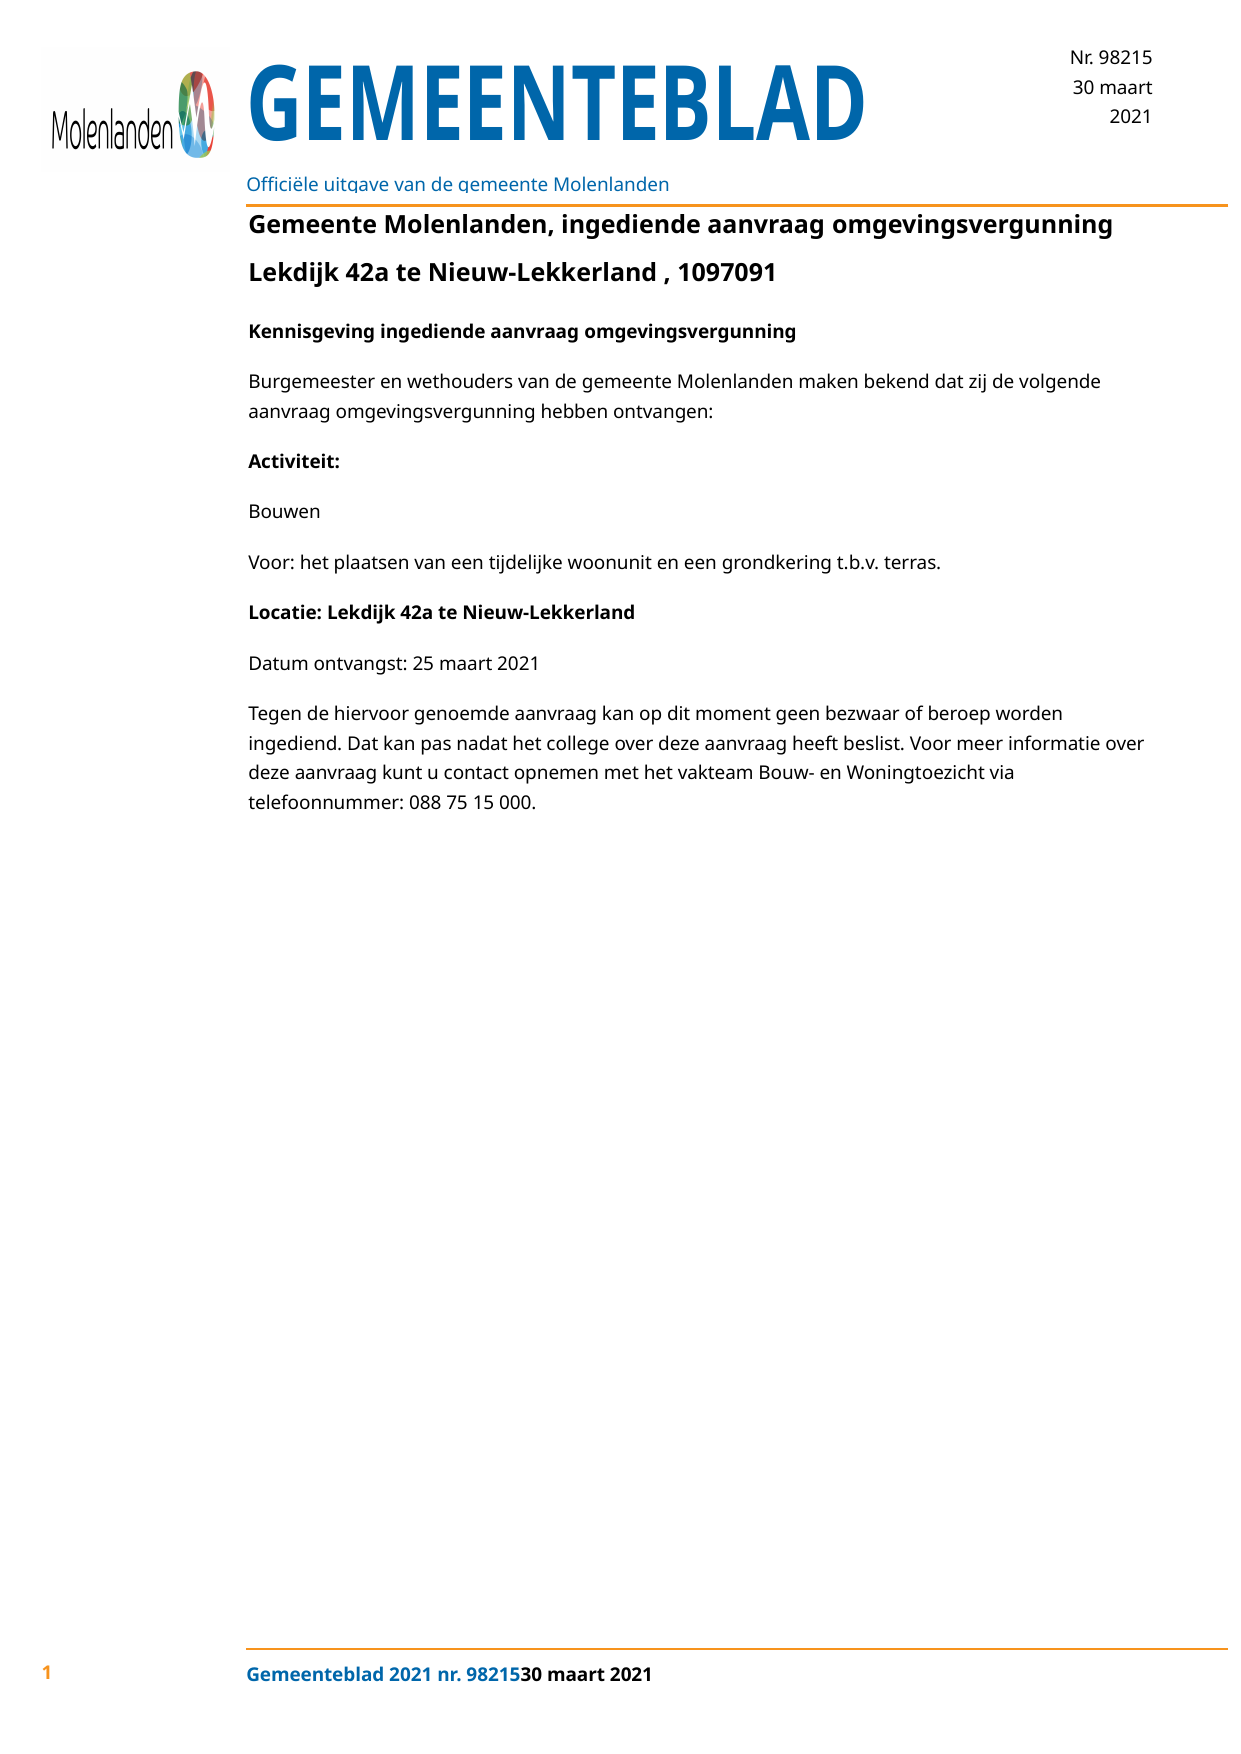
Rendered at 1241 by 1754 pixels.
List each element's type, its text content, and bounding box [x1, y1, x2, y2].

text Kennisgeving ingediende aanvraag omgevingsvergunning [248, 318, 1152, 344]
text Datum ontvangst: 25 maart 2021 [248, 650, 1152, 676]
text Bouwen [248, 499, 1152, 524]
text Tegen de hiervoor genoemde aanvraag kan op dit moment geen bezwaar of beroep worden ingediend. Dat kan pas nadat het college over deze aanvraag heeft beslist. Voor meer informatie over deze aanvraag kunt u contact opnemen met het vakteam Bouw- en Woningtoezicht via telefoonnummer: 088 75 15 000. [248, 700, 1152, 815]
text Locatie: Lekdijk 42a te Nieuw-Lekkerland [248, 599, 1152, 625]
text Gemeente Molenlanden, ingediende aanvraag omgevingsvergunning Lekdijk 42a te Nieuw-Lekkerland , 1097091 [248, 207, 1152, 288]
picture [41, 47, 231, 172]
text Voor: het plaatsen van een tijdelijke woonunit en een grondkering t.b.v. terras. [248, 549, 1152, 575]
text Burgemeester en wethouders van de gemeente Molenlanden maken bekend dat zij de volgende aanvraag omgevingsvergunning hebben ontvangen: [248, 368, 1152, 424]
text Activiteit: [248, 448, 1152, 474]
